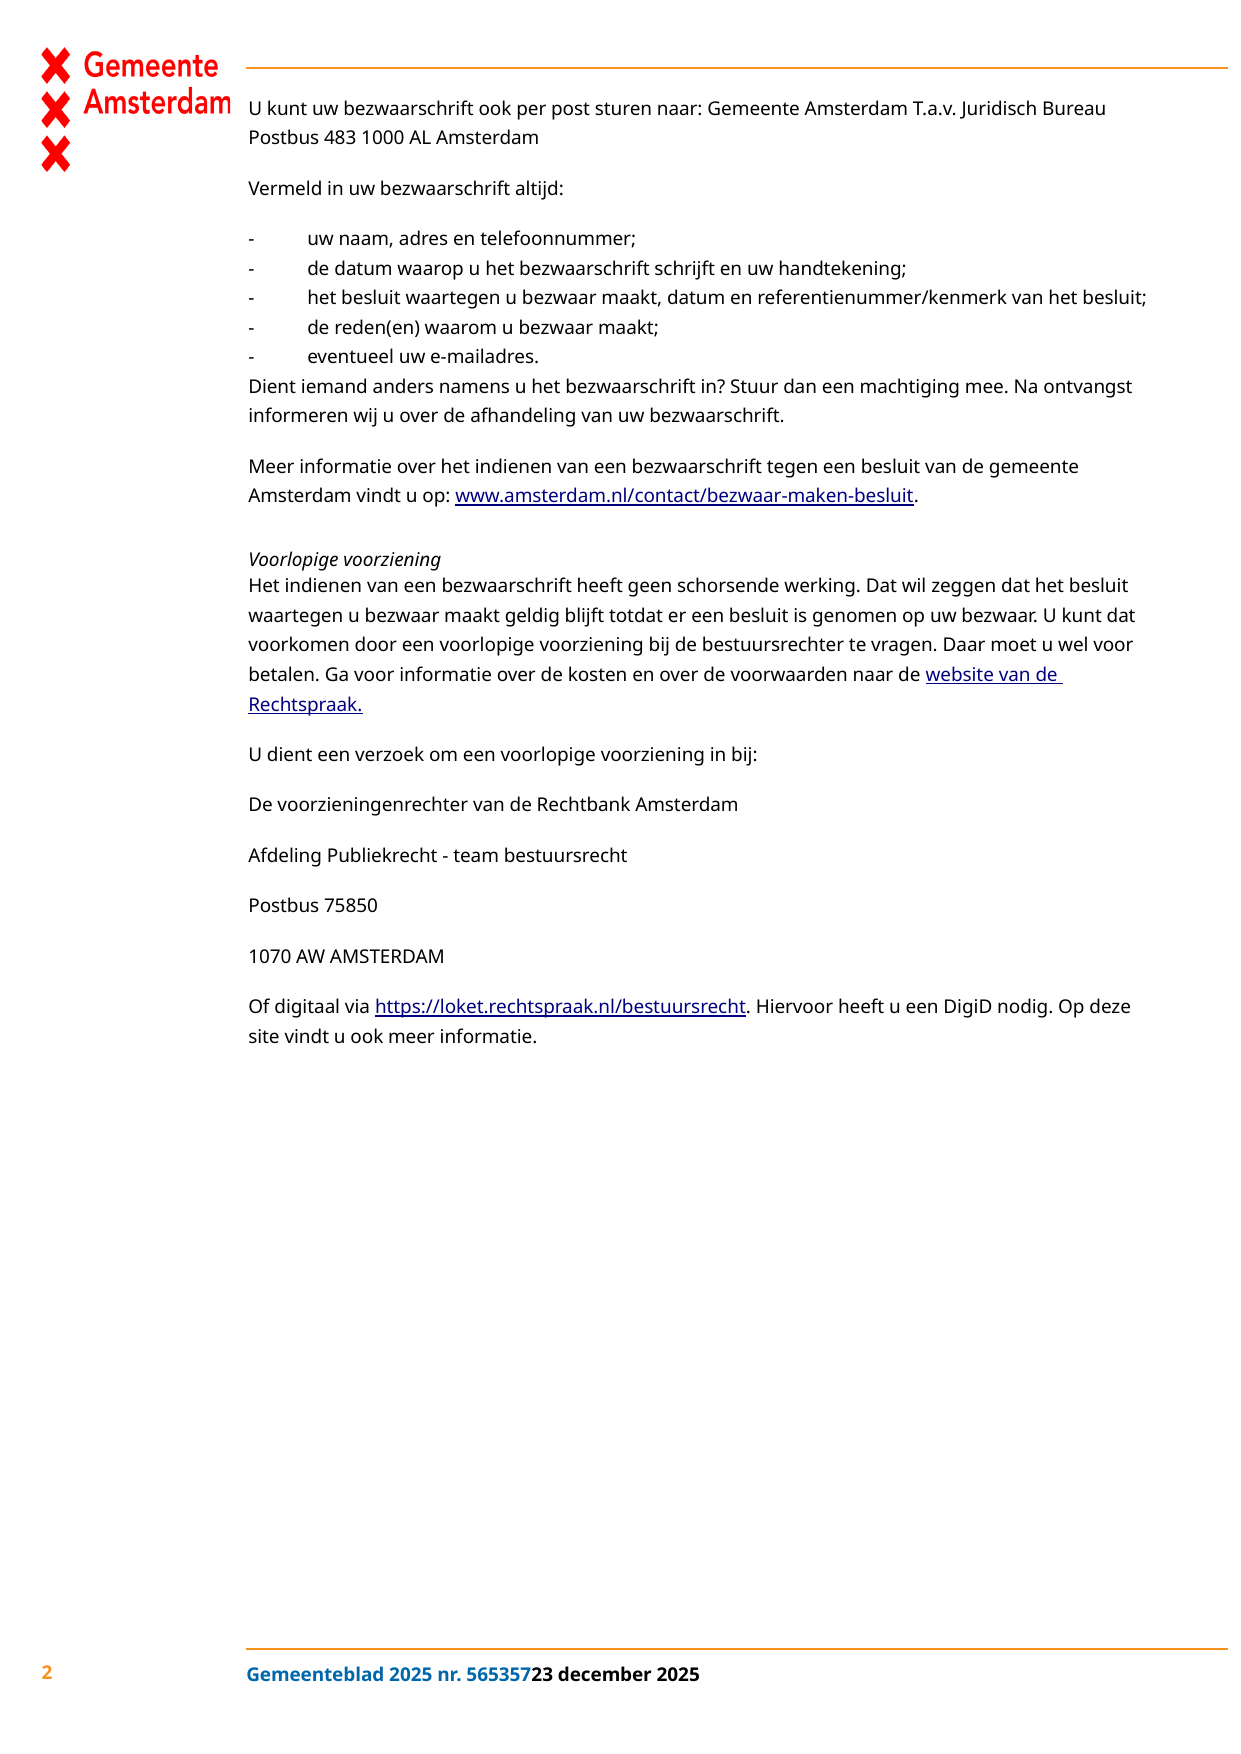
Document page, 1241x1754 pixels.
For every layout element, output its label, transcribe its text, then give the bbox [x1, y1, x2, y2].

picture [41, 47, 231, 172]
text Het indienen van een bezwaarschrift heeft geen schorsende werking. Dat wil zeggen dat het besluit waartegen u bezwaar maakt geldig blijft totdat er een besluit is genomen op uw bezwaar. U kunt dat voorkomen door een voorlopige voorziening bij de bestuursrechter te vragen. Daar moet u wel voor betalen. Ga voor informatie over de kosten en over de voorwaarden naar de website van de Rechtspraak. [248, 572, 1152, 716]
text 1070 AW AMSTERDAM [248, 943, 1152, 968]
text Afdeling Publiekrecht - team bestuursrecht [248, 842, 1152, 868]
list uw naam, adres en telefoonnummer; [248, 225, 1152, 251]
text Vermeld in uw bezwaarschrift altijd: [248, 175, 1152, 201]
text Meer informatie over het indienen van een bezwaarschrift tegen een besluit van de gemeente Amsterdam vindt u op: www.amsterdam.nl/contact/bezwaar-maken-besluit. [248, 453, 1152, 508]
text Postbus 75850 [248, 892, 1152, 918]
list de datum waarop u het bezwaarschrift schrijft en uw handtekening; [248, 255, 1152, 281]
text Dient iemand anders namens u het bezwaarschrift in? Stuur dan een machtiging mee. Na ontvangst informeren wij u over de afhandeling van uw bezwaarschrift. [248, 373, 1152, 428]
list het besluit waartegen u bezwaar maakt, datum en referentienummer/kenmerk van het besluit; [248, 284, 1152, 310]
text De voorzieningenrechter van de Rechtbank Amsterdam [248, 792, 1152, 817]
text U kunt uw bezwaarschrift ook per post sturen naar: Gemeente Amsterdam T.a.v. Juridisch Bureau Postbus 483 1000 AL Amsterdam [248, 95, 1152, 150]
text Voorlopige voorziening [248, 547, 1152, 572]
text Of digitaal via https://loket.rechtspraak.nl/bestuursrecht. Hiervoor heeft u een DigiD nodig. Op deze site vindt u ook meer informatie. [248, 993, 1152, 1048]
list de reden(en) waarom u bezwaar maakt; [248, 314, 1152, 340]
text U dient een verzoek om een voorlopige voorziening in bij: [248, 741, 1152, 767]
list eventueel uw e-mailadres. [248, 343, 1152, 369]
